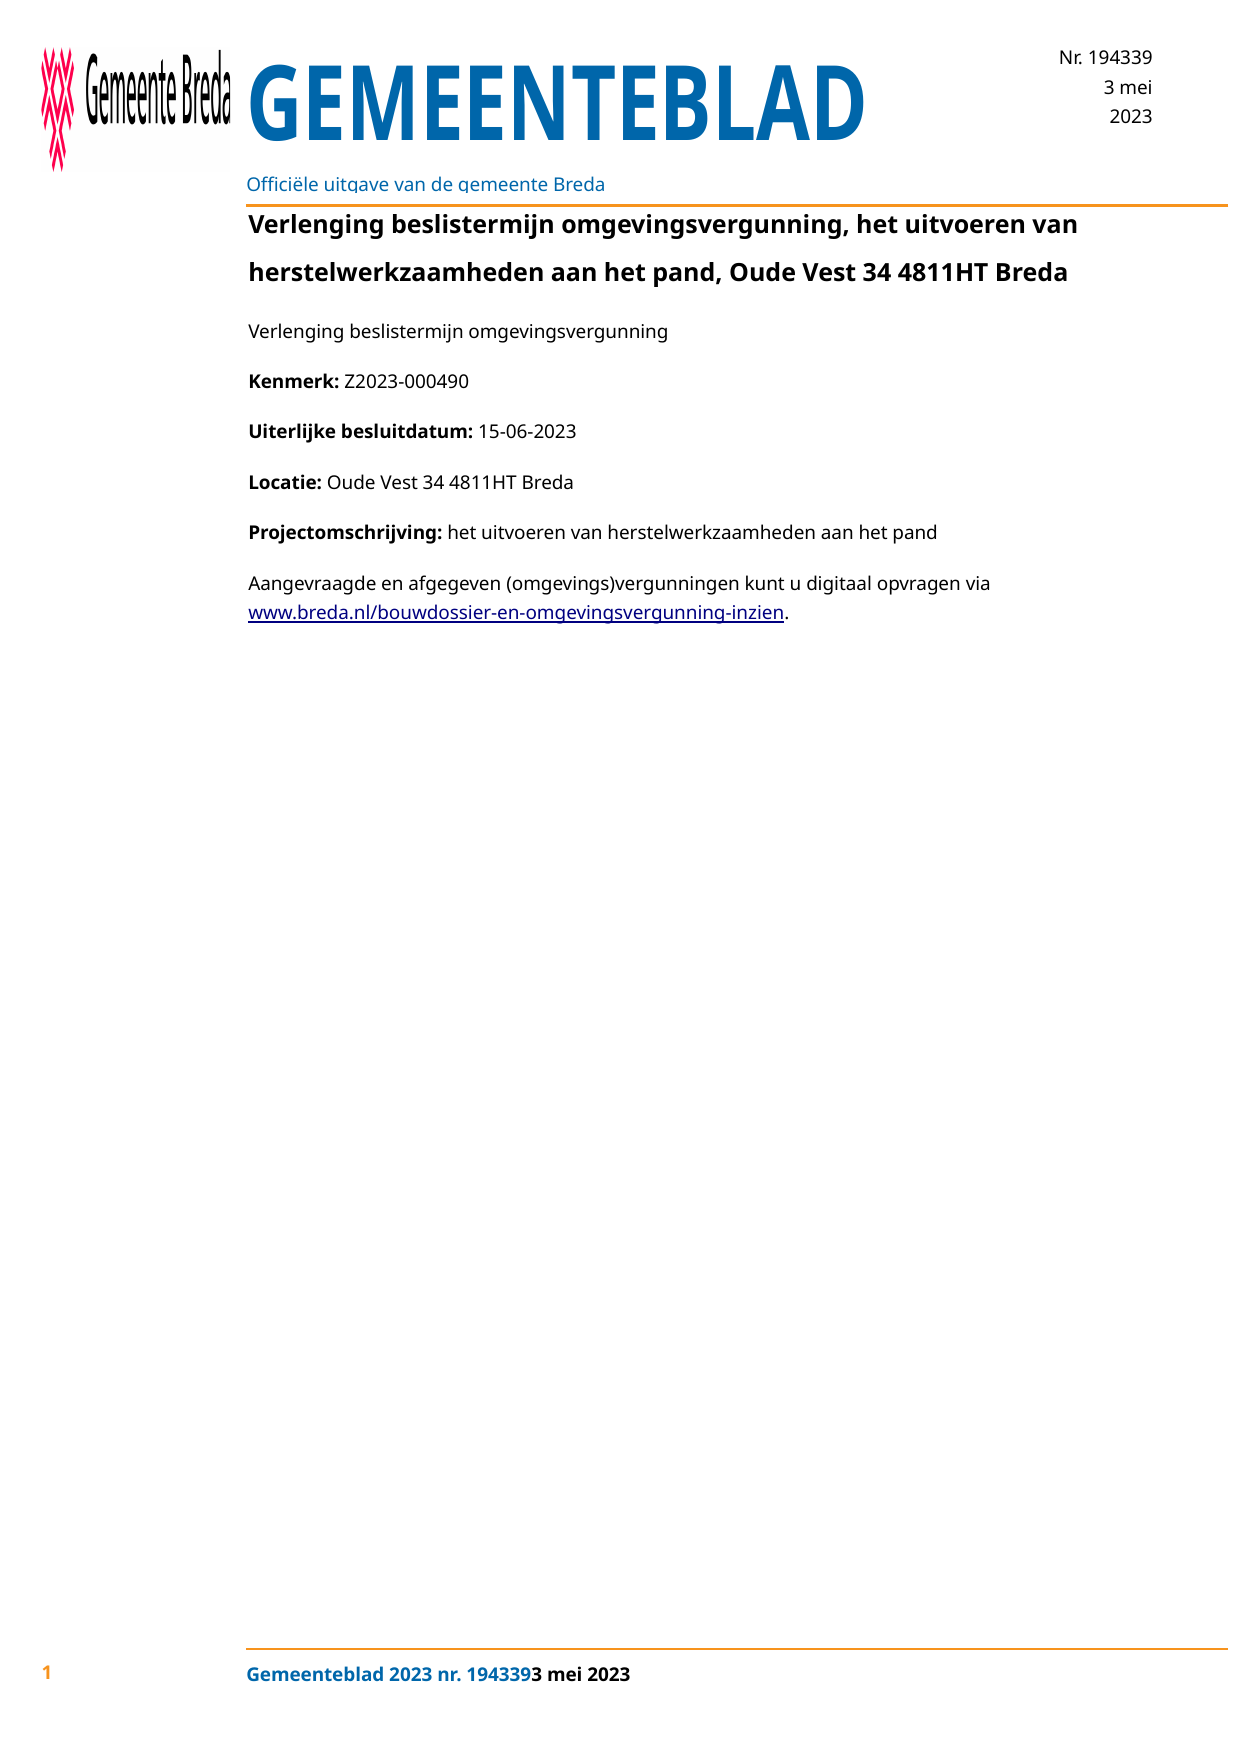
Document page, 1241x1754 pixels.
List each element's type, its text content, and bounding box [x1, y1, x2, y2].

text Uiterlijke besluitdatum: 15-06-2023 [248, 419, 1152, 444]
text Projectomschrijving: het uitvoeren van herstelwerkzaamheden aan het pand [248, 519, 1152, 545]
text Locatie: Oude Vest 34 4811HT Breda [248, 469, 1152, 495]
text Verlenging beslistermijn omgevingsvergunning [248, 318, 1152, 344]
text Aangevraagde en afgegeven (omgevings)vergunningen kunt u digitaal opvragen via www.breda.nl/bouwdossier-en-omgevingsvergunning-inzien. [248, 570, 1152, 625]
text Verlenging beslistermijn omgevingsvergunning, het uitvoeren van herstelwerkzaamheden aan het pand, Oude Vest 34 4811HT Breda [248, 207, 1152, 288]
picture [41, 47, 231, 172]
text Kenmerk: Z2023-000490 [248, 368, 1152, 394]
